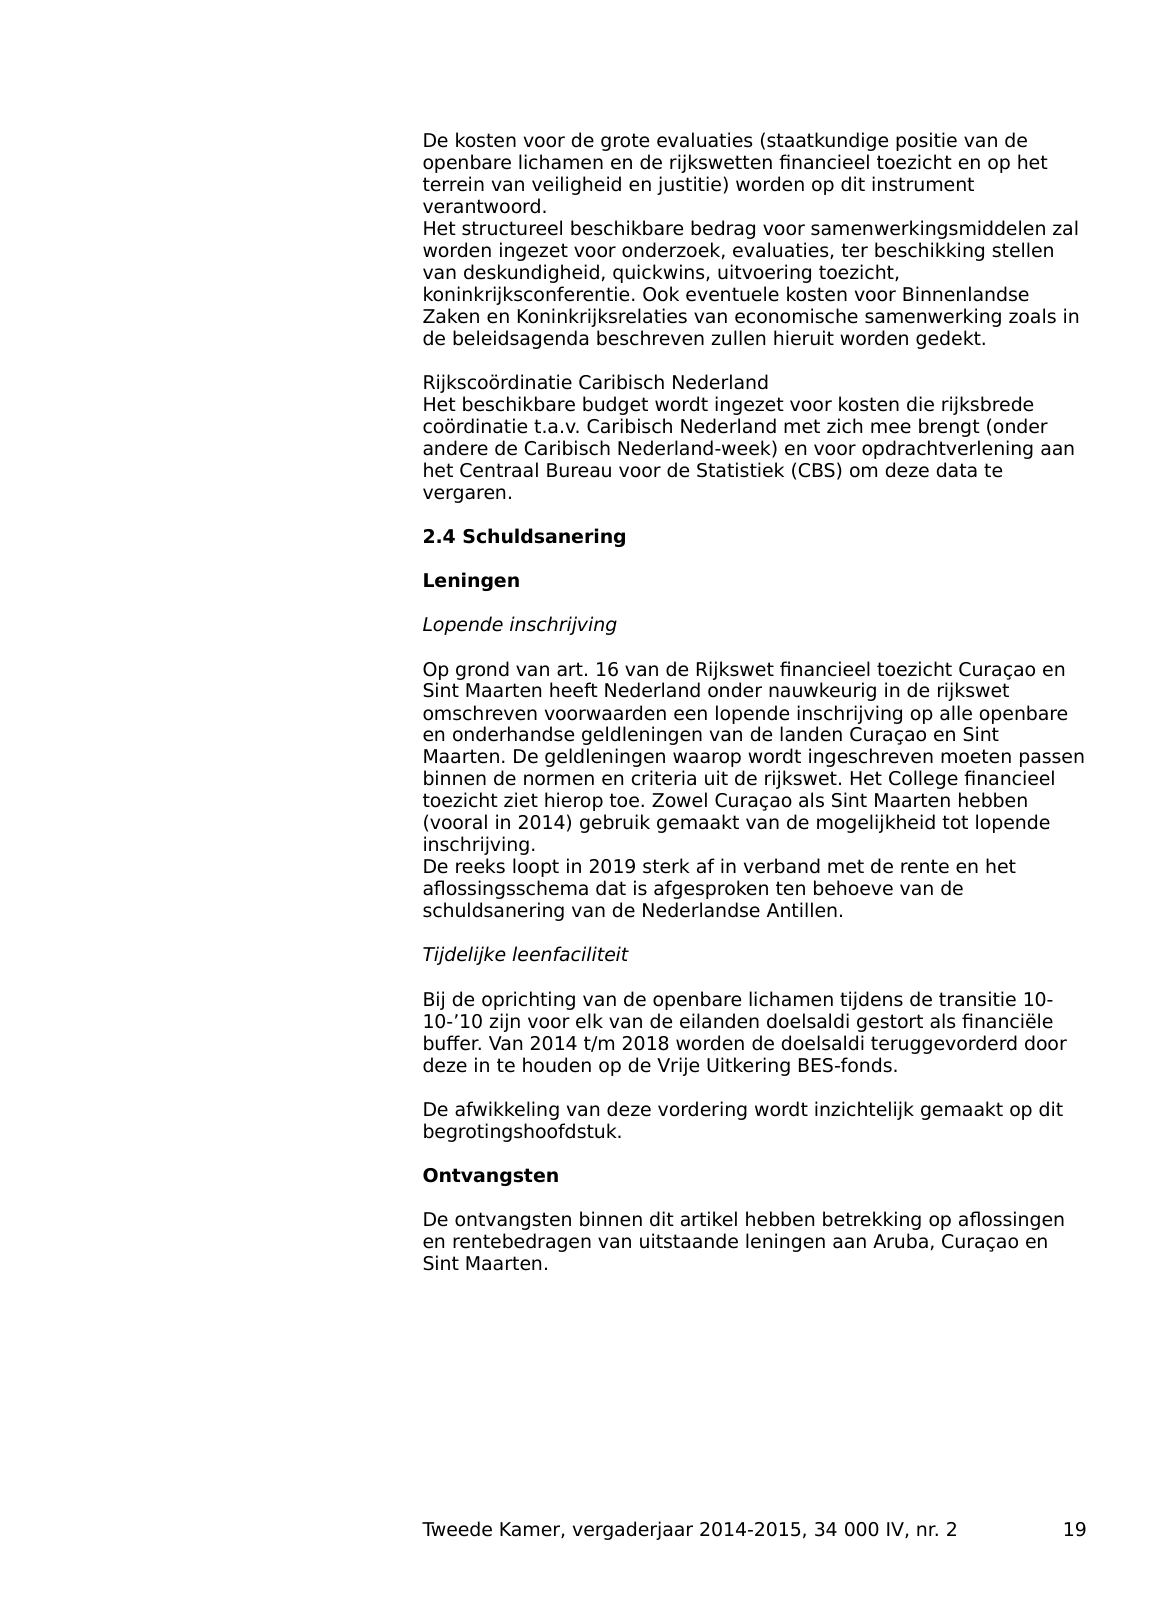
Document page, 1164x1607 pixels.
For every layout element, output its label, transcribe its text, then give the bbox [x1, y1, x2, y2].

text De reeks loopt in 2019 sterk af in verband met de rente en het aflossingsschema dat is afgesproken ten behoeve van de schuldsanering van de Nederlandse Antillen. [422, 856, 1087, 922]
subtitle Lopende inschrijving [422, 614, 1087, 636]
subtitle Leningen [422, 570, 1087, 592]
text Op grond van art. 16 van de Rijkswet financieel toezicht Curaçao en Sint Maarten heeft Nederland onder nauwkeurig in de rijkswet omschreven voorwaarden een lopende inschrijving op alle openbare en onderhandse geldleningen van de landen Curaçao en Sint Maarten. De geldleningen waarop wordt ingeschreven moeten passen binnen de normen en criteria uit de rijkswet. Het College financieel toezicht ziet hierop toe. Zowel Curaçao als Sint Maarten hebben (vooral in 2014) gebruik gemaakt van de mogelijkheid tot lopende inschrijving. [422, 658, 1087, 856]
text Het structureel beschikbare bedrag voor samenwerkingsmiddelen zal worden ingezet voor onderzoek, evaluaties, ter beschikking stellen van deskundigheid, quickwins, uitvoering toezicht, koninkrijksconferentie. Ook eventuele kosten voor Binnenlandse Zaken en Koninkrijksrelaties van economische samenwerking zoals in de beleidsagenda beschreven zullen hieruit worden gedekt. [422, 218, 1087, 350]
text Het beschikbare budget wordt ingezet voor kosten die rijksbrede coördinatie t.a.v. Caribisch Nederland met zich mee brengt (onder andere de Caribisch Nederland-week) en voor opdrachtverlening aan het Centraal Bureau voor de Statistiek (CBS) om deze data te vergaren. [422, 394, 1087, 504]
subtitle Tijdelijke leenfaciliteit [422, 944, 1087, 966]
subtitle Ontvangsten [422, 1165, 1087, 1187]
text De afwikkeling van deze vordering wordt inzichtelijk gemaakt op dit begrotingshoofdstuk. [422, 1099, 1087, 1143]
subtitle 2.4 Schuldsanering [422, 526, 1087, 548]
text Bij de oprichting van de openbare lichamen tijdens de transitie 10-10-’10 zijn voor elk van de eilanden doelsaldi gestort als financiële buffer. Van 2014 t/m 2018 worden de doelsaldi teruggevorderd door deze in te houden op de Vrije Uitkering BES-fonds. [422, 988, 1087, 1076]
text Rijkscoördinatie Caribisch Nederland [422, 372, 1087, 394]
text De kosten voor de grote evaluaties (staatkundige positie van de openbare lichamen en de rijkswetten financieel toezicht en op het terrein van veiligheid en justitie) worden op dit instrument verantwoord. [422, 130, 1087, 218]
text De ontvangsten binnen dit artikel hebben betrekking op aflossingen en rentebedragen van uitstaande leningen aan Aruba, Curaçao en Sint Maarten. [422, 1209, 1087, 1275]
